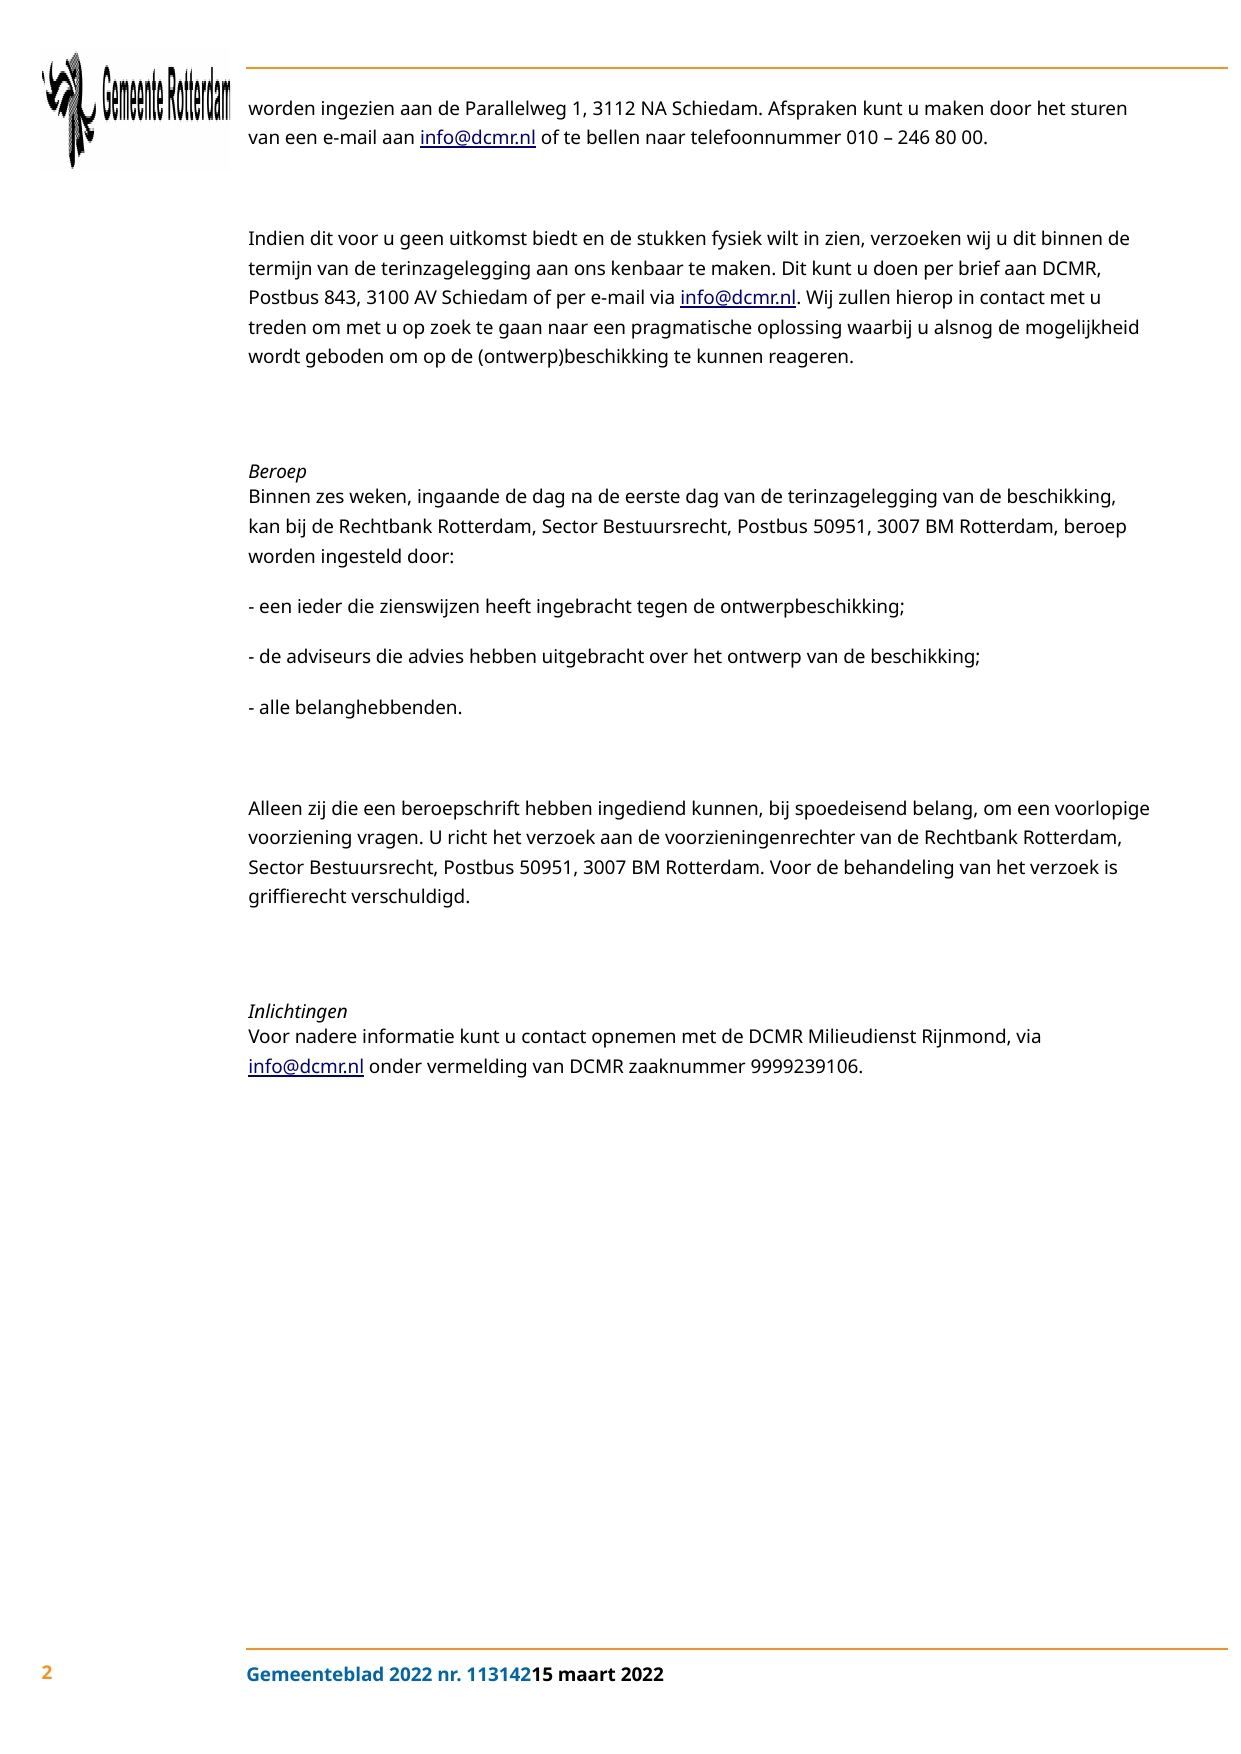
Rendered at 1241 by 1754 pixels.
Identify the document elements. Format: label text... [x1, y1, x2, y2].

text - een ieder die zienswijzen heeft ingebracht tegen de ontwerpbeschikking; [248, 593, 1152, 619]
text Alleen zij die een beroepschrift hebben ingediend kunnen, bij spoedeisend belang, om een voorlopige voorziening vragen. U richt het verzoek aan de voorzieningenrechter van de Rechtbank Rotterdam, Sector Bestuursrecht, Postbus 50951, 3007 BM Rotterdam. Voor de behandeling van het verzoek is griffierecht verschuldigd. [248, 795, 1152, 909]
text - alle belanghebbenden. [248, 694, 1152, 720]
text Binnen zes weken, ingaande de dag na de eerste dag van de terinzagelegging van de beschikking, kan bij de Rechtbank Rotterdam, Sector Bestuursrecht, Postbus 50951, 3007 BM Rotterdam, beroep worden ingesteld door: [248, 484, 1152, 568]
text Inlichtingen [248, 998, 1152, 1024]
text Voor nadere informatie kunt u contact opnemen met de DCMR Milieudienst Rijnmond, via info@dcmr.nl onder vermelding van DCMR zaaknummer 9999239106. [248, 1024, 1152, 1079]
text - de adviseurs die advies hebben uitgebracht over het ontwerp van de beschikking; [248, 644, 1152, 669]
text Beroep [248, 458, 1152, 484]
text Indien dit voor u geen uitkomst biedt en de stukken fysiek wilt in zien, verzoeken wij u dit binnen de termijn van de terinzagelegging aan ons kenbaar te maken. Dit kunt u doen per brief aan DCMR, Postbus 843, 3100 AV Schiedam of per e-mail via info@dcmr.nl. Wij zullen hierop in contact met u treden om met u op zoek te gaan naar een pragmatische oplossing waarbij u alsnog de mogelijkheid wordt geboden om op de (ontwerp)beschikking te kunnen reageren. [248, 225, 1152, 369]
picture [41, 47, 231, 172]
text worden ingezien aan de Parallelweg 1, 3112 NA Schiedam. Afspraken kunt u maken door het sturen van een e-mail aan info@dcmr.nl of te bellen naar telefoonnummer 010 – 246 80 00. [248, 95, 1152, 150]
